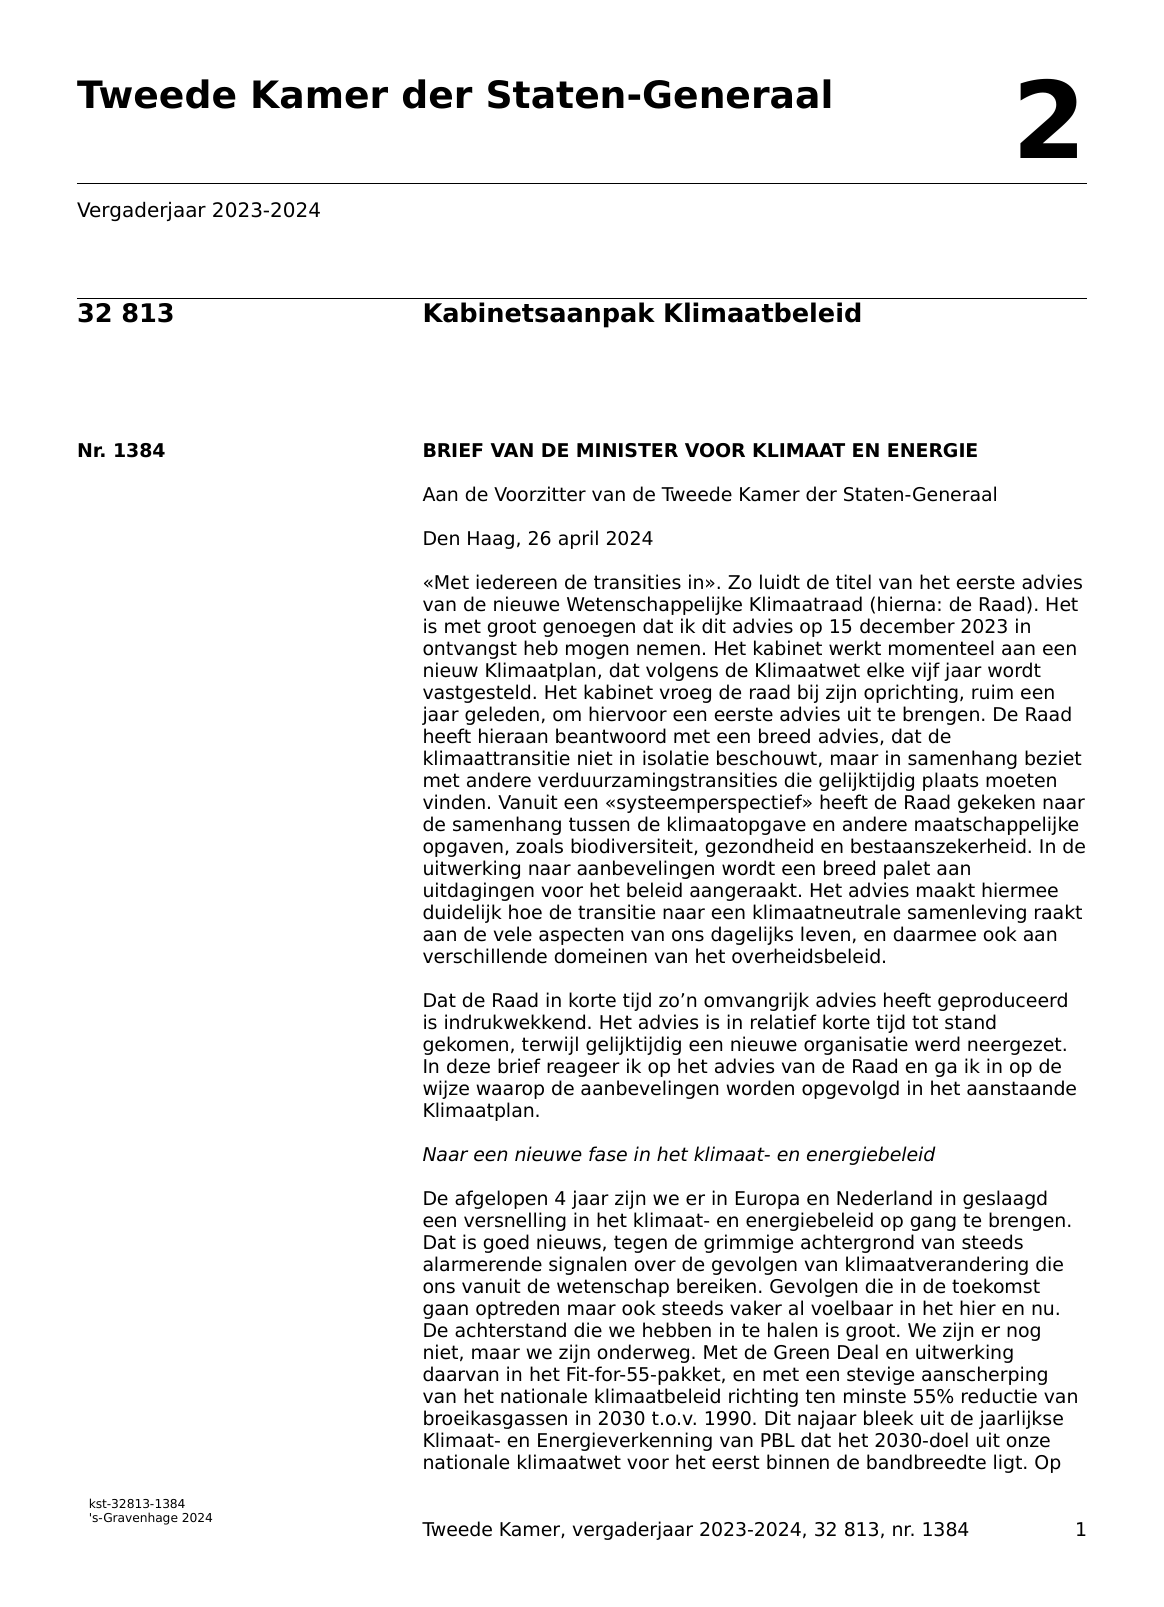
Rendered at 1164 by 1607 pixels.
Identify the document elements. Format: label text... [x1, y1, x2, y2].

text kst-32813-1384 [88, 1497, 323, 1511]
text «Met iedereen de transities in». Zo luidt de titel van het eerste advies van de nieuwe Wetenschappelijke Klimaatraad (hierna: de Raad). Het is met groot genoegen dat ik dit advies op 15 december 2023 in ontvangst heb mogen nemen. Het kabinet werkt momenteel aan een nieuw Klimaatplan, dat volgens de Klimaatwet elke vijf jaar wordt vastgesteld. Het kabinet vroeg de raad bij zijn oprichting, ruim een jaar geleden, om hiervoor een eerste advies uit te brengen. De Raad heeft hieraan beantwoord met een breed advies, dat de klimaattransitie niet in isolatie beschouwt, maar in samenhang beziet met andere verduurzamingstransities die gelijktijdig plaats moeten vinden. Vanuit een «systeemperspectief» heeft de Raad gekeken naar de samenhang tussen de klimaatopgave en andere maatschappelijke opgaven, zoals biodiversiteit, gezondheid en bestaanszekerheid. In de uitwerking naar aanbevelingen wordt een breed palet aan uitdagingen voor het beleid aangeraakt. Het advies maakt hiermee duidelijk hoe de transitie naar een klimaatneutrale samenleving raakt aan de vele aspecten van ons dagelijks leven, en daarmee ook aan verschillende domeinen van het overheidsbeleid. [422, 572, 1087, 968]
subtitle 32 813 Kabinetsaanpak Klimaatbeleid [77, 299, 1087, 329]
subtitle Naar een nieuwe fase in het klimaat- en energiebeleid [422, 1144, 1087, 1166]
table_header Tweede Kamer der Staten-Generaal [77, 59, 886, 183]
text De achterstand die we hebben in te halen is groot. We zijn er nog niet, maar we zijn onderweg. Met de Green Deal en uitwerking daarvan in het Fit-for-55-pakket, en met een stevige aanscherping van het nationale klimaatbeleid richting ten minste 55% reductie van broeikasgassen in 2030 t.o.v. 1990. Dit najaar bleek uit de jaarlijkse Klimaat- en Energieverkenning van PBL dat het 2030-doel uit onze nationale klimaatwet voor het eerst binnen de bandbreedte ligt. Op [422, 1320, 1087, 1474]
text Aan de Voorzitter van de Tweede Kamer der Staten-Generaal [422, 484, 1087, 506]
table_cell Vergaderjaar 2023-2024 [77, 184, 1087, 298]
table_header 2 [886, 59, 1087, 183]
text Den Haag, 26 april 2024 [422, 528, 1087, 550]
text 's-Gravenhage 2024 [88, 1511, 323, 1525]
text De afgelopen 4 jaar zijn we er in Europa en Nederland in geslaagd een versnelling in het klimaat- en energiebeleid op gang te brengen. Dat is goed nieuws, tegen de grimmige achtergrond van steeds alarmerende signalen over de gevolgen van klimaatverandering die ons vanuit de wetenschap bereiken. Gevolgen die in de toekomst gaan optreden maar ook steeds vaker al voelbaar in het hier en nu. [422, 1188, 1087, 1320]
subtitle Nr. 1384 BRIEF VAN DE MINISTER VOOR KLIMAAT EN ENERGIE [77, 440, 1087, 462]
text Dat de Raad in korte tijd zo’n omvangrijk advies heeft geproduceerd is indrukwekkend. Het advies is in relatief korte tijd tot stand gekomen, terwijl gelijktijdig een nieuwe organisatie werd neergezet. In deze brief reageer ik op het advies van de Raad en ga ik in op de wijze waarop de aanbevelingen worden opgevolgd in het aanstaande Klimaatplan. [422, 990, 1087, 1122]
